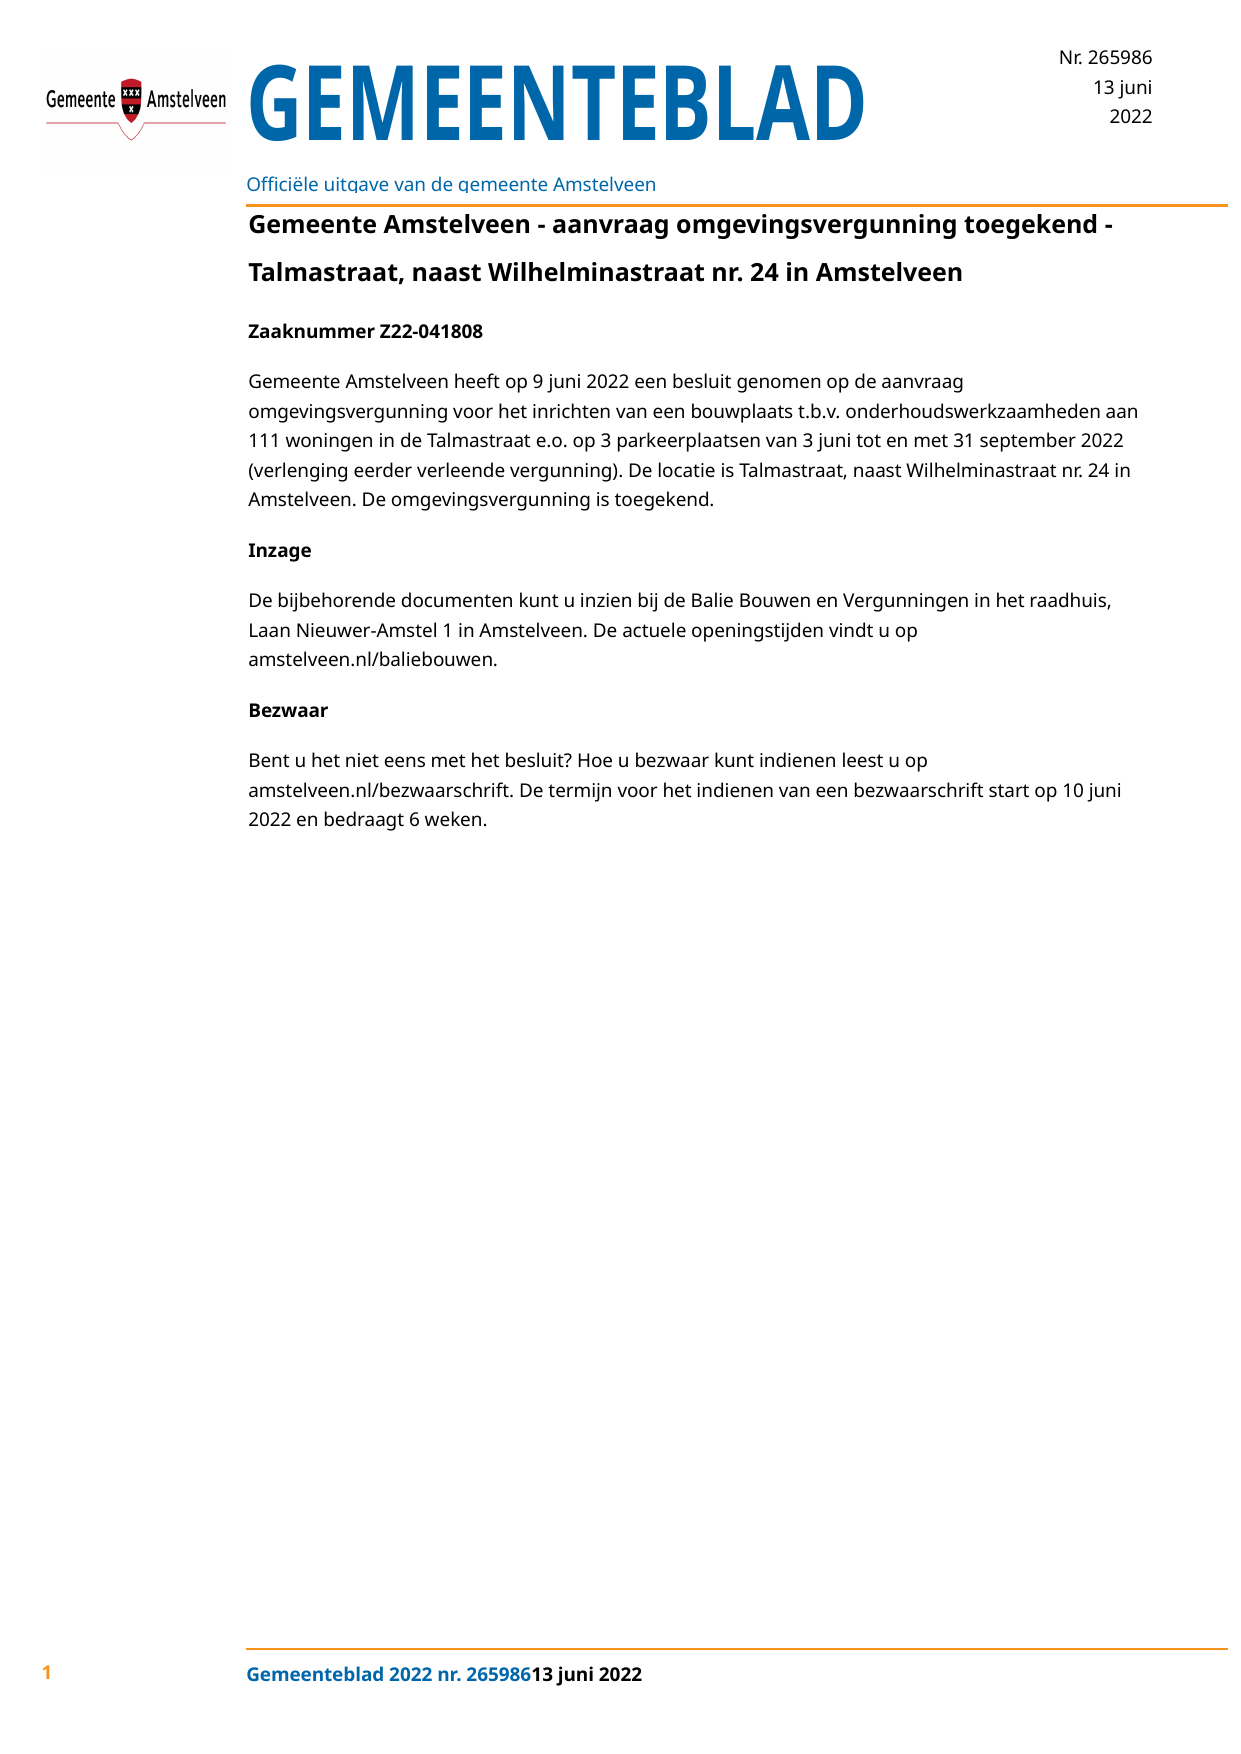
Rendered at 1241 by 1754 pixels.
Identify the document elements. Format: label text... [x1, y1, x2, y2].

text Zaaknummer Z22-041808 [248, 318, 1152, 344]
text Gemeente Amstelveen heeft op 9 juni 2022 een besluit genomen op de aanvraag omgevingsvergunning voor het inrichten van een bouwplaats t.b.v. onderhoudswerkzaamheden aan 111 woningen in de Talmastraat e.o. op 3 parkeerplaatsen van 3 juni tot en met 31 september 2022 (verlenging eerder verleende vergunning). De locatie is Talmastraat, naast Wilhelminastraat nr. 24 in Amstelveen. De omgevingsvergunning is toegekend. [248, 368, 1152, 512]
text Inzage [248, 537, 1152, 563]
text De bijbehorende documenten kunt u inzien bij de Balie Bouwen en Vergunningen in het raadhuis, Laan Nieuwer-Amstel 1 in Amstelveen. De actuele openingstijden vindt u op amstelveen.nl/baliebouwen. [248, 587, 1152, 672]
text Bent u het niet eens met het besluit? Hoe u bezwaar kunt indienen leest u op amstelveen.nl/bezwaarschrift. De termijn voor het indienen van een bezwaarschrift start op 10 juni 2022 en bedraagt 6 weken. [248, 747, 1152, 832]
text Bezwaar [248, 697, 1152, 723]
picture [41, 47, 231, 172]
text Gemeente Amstelveen - aanvraag omgevingsvergunning toegekend - Talmastraat, naast Wilhelminastraat nr. 24 in Amstelveen [248, 207, 1152, 288]
